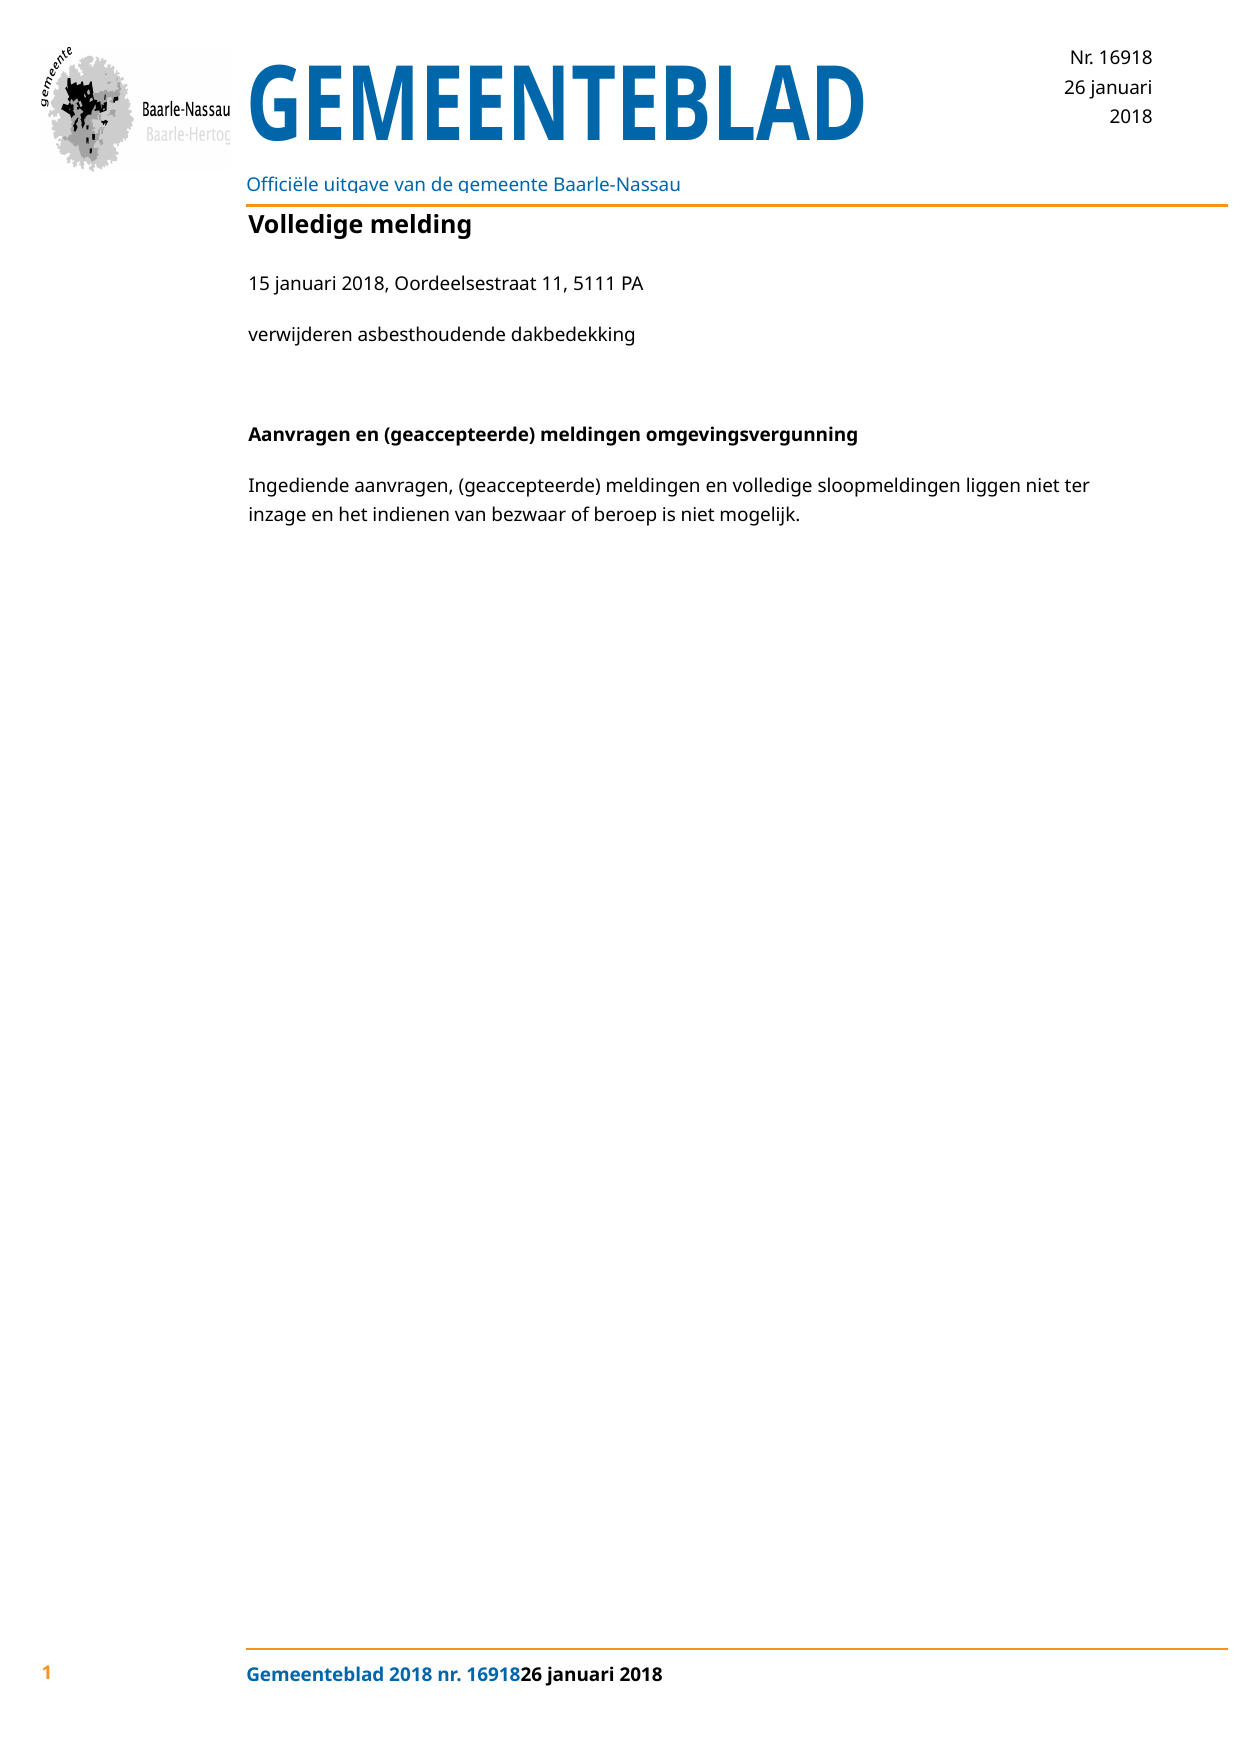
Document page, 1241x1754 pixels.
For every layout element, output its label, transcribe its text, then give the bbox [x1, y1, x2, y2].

text Ingediende aanvragen, (geaccepteerde) meldingen en volledige sloopmeldingen liggen niet ter inzage en het indienen van bezwaar of beroep is niet mogelijk. [248, 472, 1152, 527]
text verwijderen asbesthoudende dakbedekking [248, 321, 1152, 346]
picture [41, 47, 231, 172]
text Volledige melding [248, 207, 1152, 241]
text 15 januari 2018, Oordeelsestraat 11, 5111 PA [248, 270, 1152, 296]
text Aanvragen en (geaccepteerde) meldingen omgevingsvergunning [248, 422, 1152, 447]
